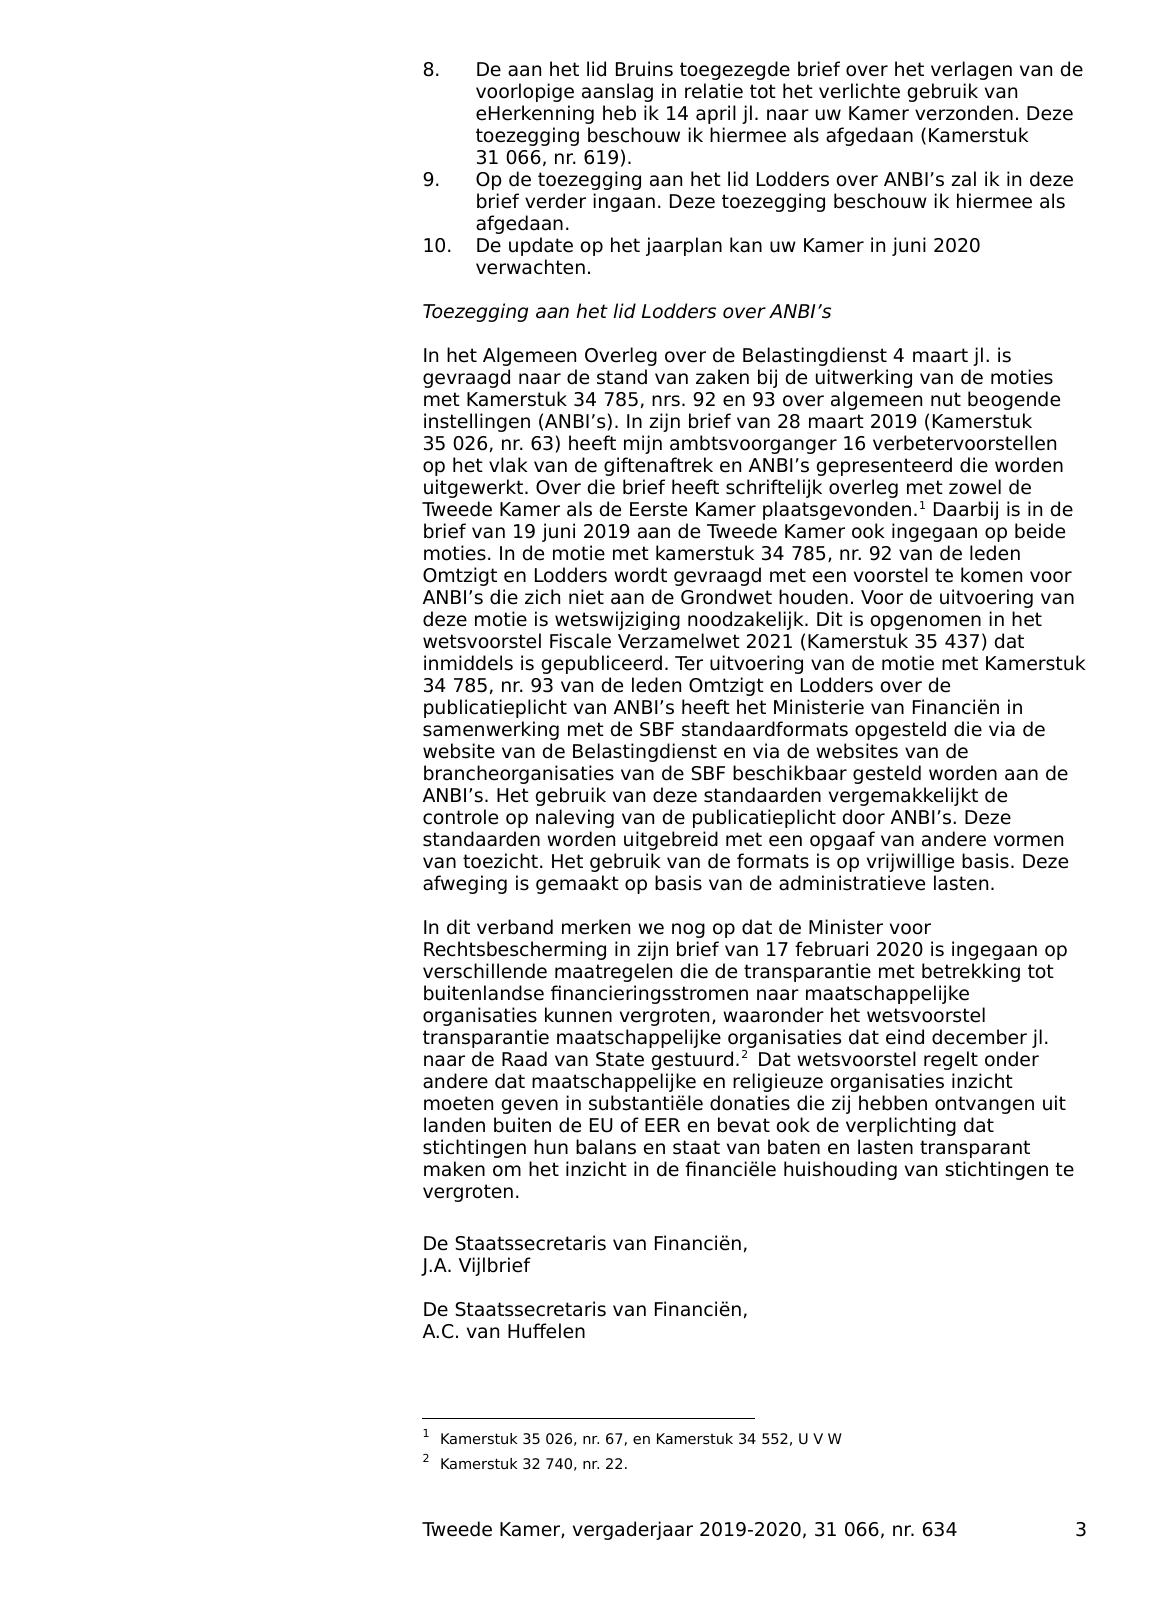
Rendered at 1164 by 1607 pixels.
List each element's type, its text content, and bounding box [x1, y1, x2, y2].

text In dit verband merken we nog op dat de Minister voor Rechtsbescherming in zijn brief van 17 februari 2020 is ingegaan op verschillende maatregelen die de transparantie met betrekking tot buitenlandse financieringsstromen naar maatschappelijke organisaties kunnen vergroten, waaronder het wetsvoorstel transparantie maatschappelijke organisaties dat eind december jl. naar de Raad van State gestuurd. Dat wetsvoorstel regelt onder andere dat maatschappelijke en religieuze organisaties inzicht moeten geven in substantiële donaties die zij hebben ontvangen uit landen buiten de EU of EER en bevat ook de verplichting dat stichtingen hun balans en staat van baten en lasten transparant maken om het inzicht in de financiële huishouding van stichtingen te vergroten. [422, 917, 1087, 1203]
text De Staatssecretaris van Financiën, J.A. Vijlbrief [422, 1233, 1087, 1277]
text 9. Op de toezegging aan het lid Lodders over ANBI’s zal ik in deze brief verder ingaan. Deze toezegging beschouw ik hiermee als afgedaan. [422, 169, 1087, 235]
text 10. De update op het jaarplan kan uw Kamer in juni 2020 verwachten. [422, 235, 1087, 279]
text Kamerstuk 32 740, nr. 22. [422, 1452, 1087, 1474]
text De Staatssecretaris van Financiën, A.C. van Huffelen [422, 1299, 1087, 1343]
text Kamerstuk 35 026, nr. 67, en Kamerstuk 34 552, U V W [422, 1427, 1087, 1449]
text In het Algemeen Overleg over de Belastingdienst 4 maart jl. is gevraagd naar de stand van zaken bij de uitwerking van de moties met Kamerstuk 34 785, nrs. 92 en 93 over algemeen nut beogende instellingen (ANBI’s). In zijn brief van 28 maart 2019 (Kamerstuk 35 026, nr. 63) heeft mijn ambtsvoorganger 16 verbetervoorstellen op het vlak van de giftenaftrek en ANBI’s gepresenteerd die worden uitgewerkt. Over die brief heeft schriftelijk overleg met zowel de Tweede Kamer als de Eerste Kamer plaatsgevonden. Daarbij is in de brief van 19 juni 2019 aan de Tweede Kamer ook ingegaan op beide moties. In de motie met kamerstuk 34 785, nr. 92 van de leden Omtzigt en Lodders wordt gevraagd met een voorstel te komen voor ANBI’s die zich niet aan de Grondwet houden. Voor de uitvoering van deze motie is wetswijziging noodzakelijk. Dit is opgenomen in het wetsvoorstel Fiscale Verzamelwet 2021 (Kamerstuk 35 437) dat inmiddels is gepubliceerd. Ter uitvoering van de motie met Kamerstuk 34 785, nr. 93 van de leden Omtzigt en Lodders over de publicatieplicht van ANBI’s heeft het Ministerie van Financiën in samenwerking met de SBF standaardformats opgesteld die via de website van de Belastingdienst en via de websites van de brancheorganisaties van de SBF beschikbaar gesteld worden aan de ANBI’s. Het gebruik van deze standaarden vergemakkelijkt de controle op naleving van de publicatieplicht door ANBI’s. Deze standaarden worden uitgebreid met een opgaaf van andere vormen van toezicht. Het gebruik van de formats is op vrijwillige basis. Deze afweging is gemaakt op basis van de administratieve lasten. [422, 345, 1087, 895]
subtitle Toezegging aan het lid Lodders over ANBI’s [422, 301, 1087, 323]
text 8. De aan het lid Bruins toegezegde brief over het verlagen van de voorlopige aanslag in relatie tot het verlichte gebruik van eHerkenning heb ik 14 april jl. naar uw Kamer verzonden. Deze toezegging beschouw ik hiermee als afgedaan (Kamerstuk 31 066, nr. 619). [422, 59, 1087, 169]
